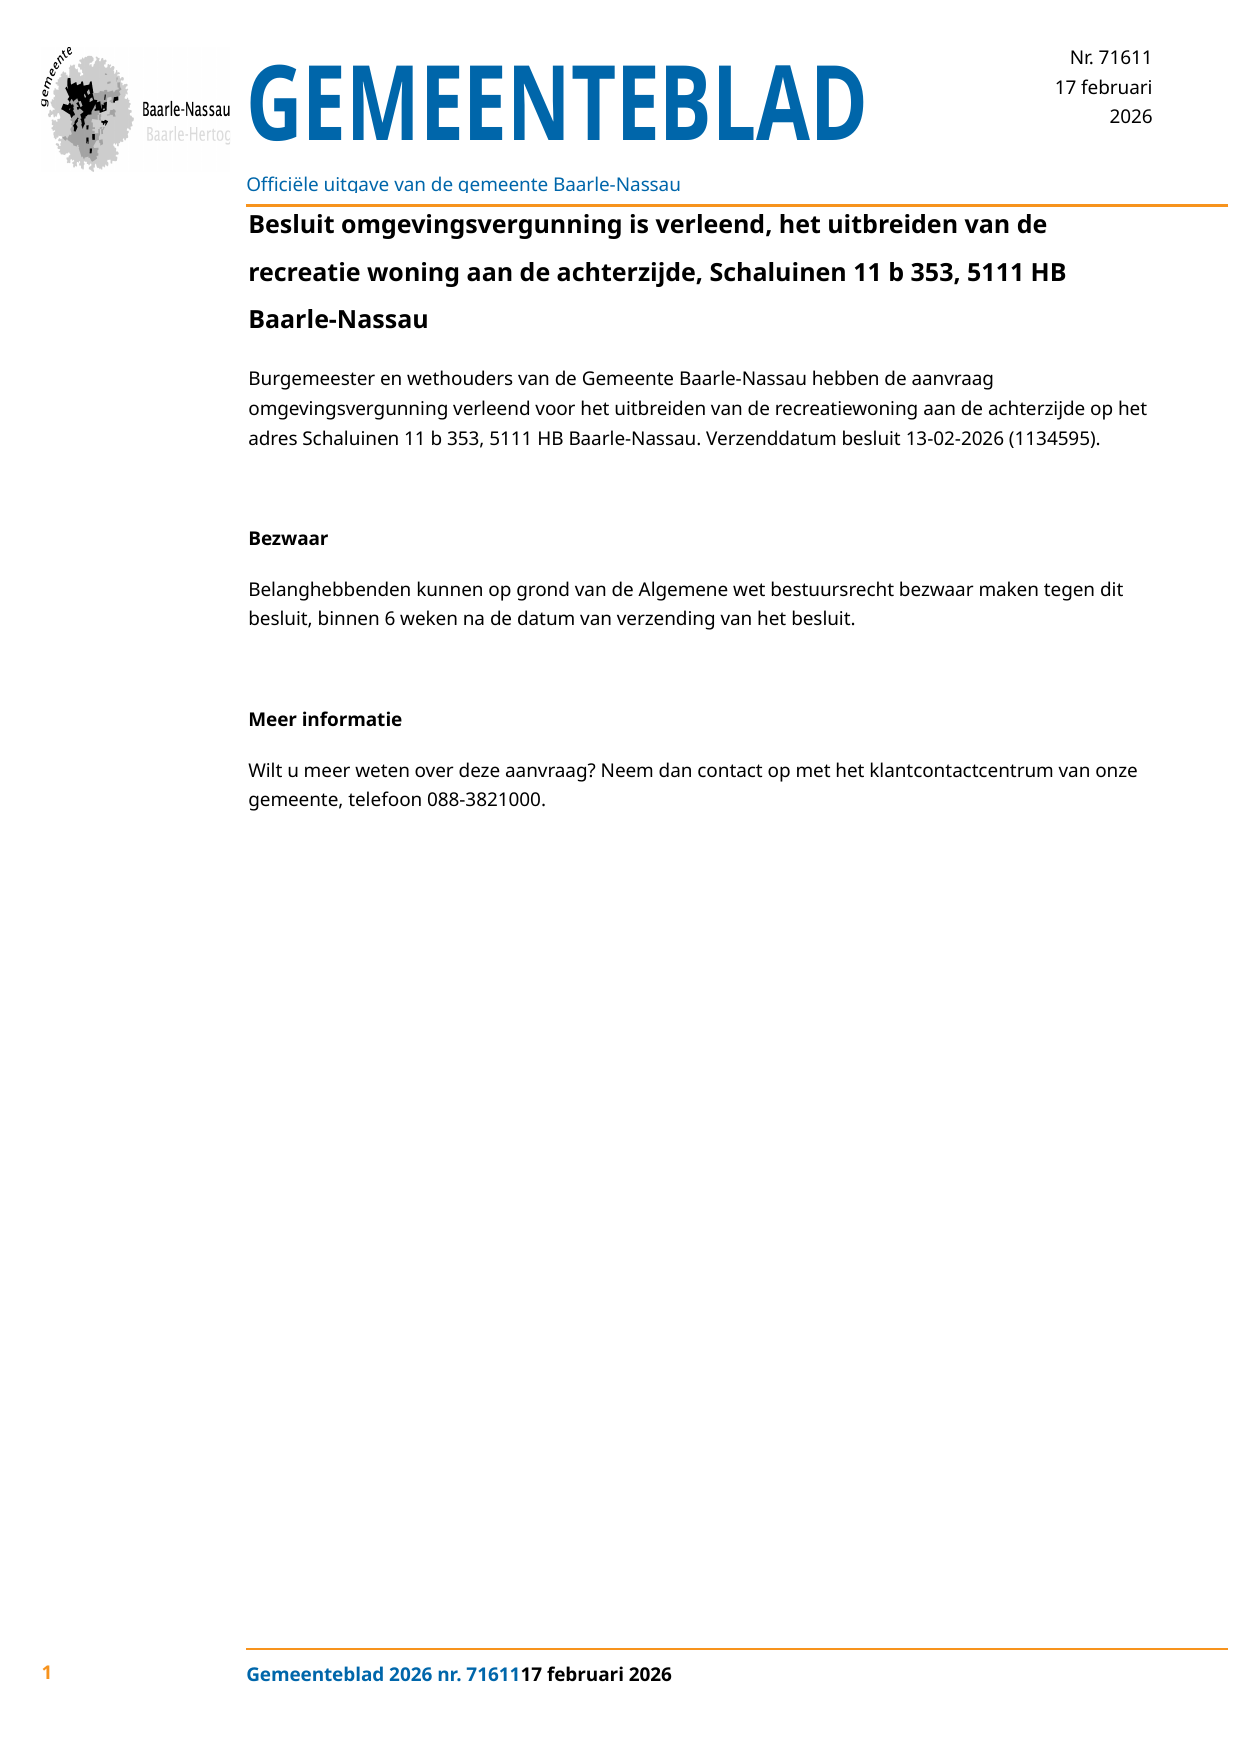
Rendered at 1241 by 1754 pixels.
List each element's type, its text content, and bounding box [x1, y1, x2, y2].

text Bezwaar [248, 526, 1152, 551]
picture [41, 47, 231, 172]
text Wilt u meer weten over deze aanvraag? Neem dan contact op met het klantcontactcentrum van onze gemeente, telefoon 088-3821000. [248, 757, 1152, 812]
text Meer informatie [248, 706, 1152, 732]
text Besluit omgevingsvergunning is verleend, het uitbreiden van de recreatie woning aan de achterzijde, Schaluinen 11 b 353, 5111 HB Baarle-Nassau [248, 207, 1152, 336]
text Belanghebbenden kunnen op grond van de Algemene wet bestuursrecht bezwaar maken tegen dit besluit, binnen 6 weken na de datum van verzending van het besluit. [248, 576, 1152, 631]
text Burgemeester en wethouders van de Gemeente Baarle-Nassau hebben de aanvraag omgevingsvergunning verleend voor het uitbreiden van de recreatiewoning aan de achterzijde op het adres Schaluinen 11 b 353, 5111 HB Baarle-Nassau. Verzenddatum besluit 13-02-2026 (1134595). [248, 366, 1152, 450]
